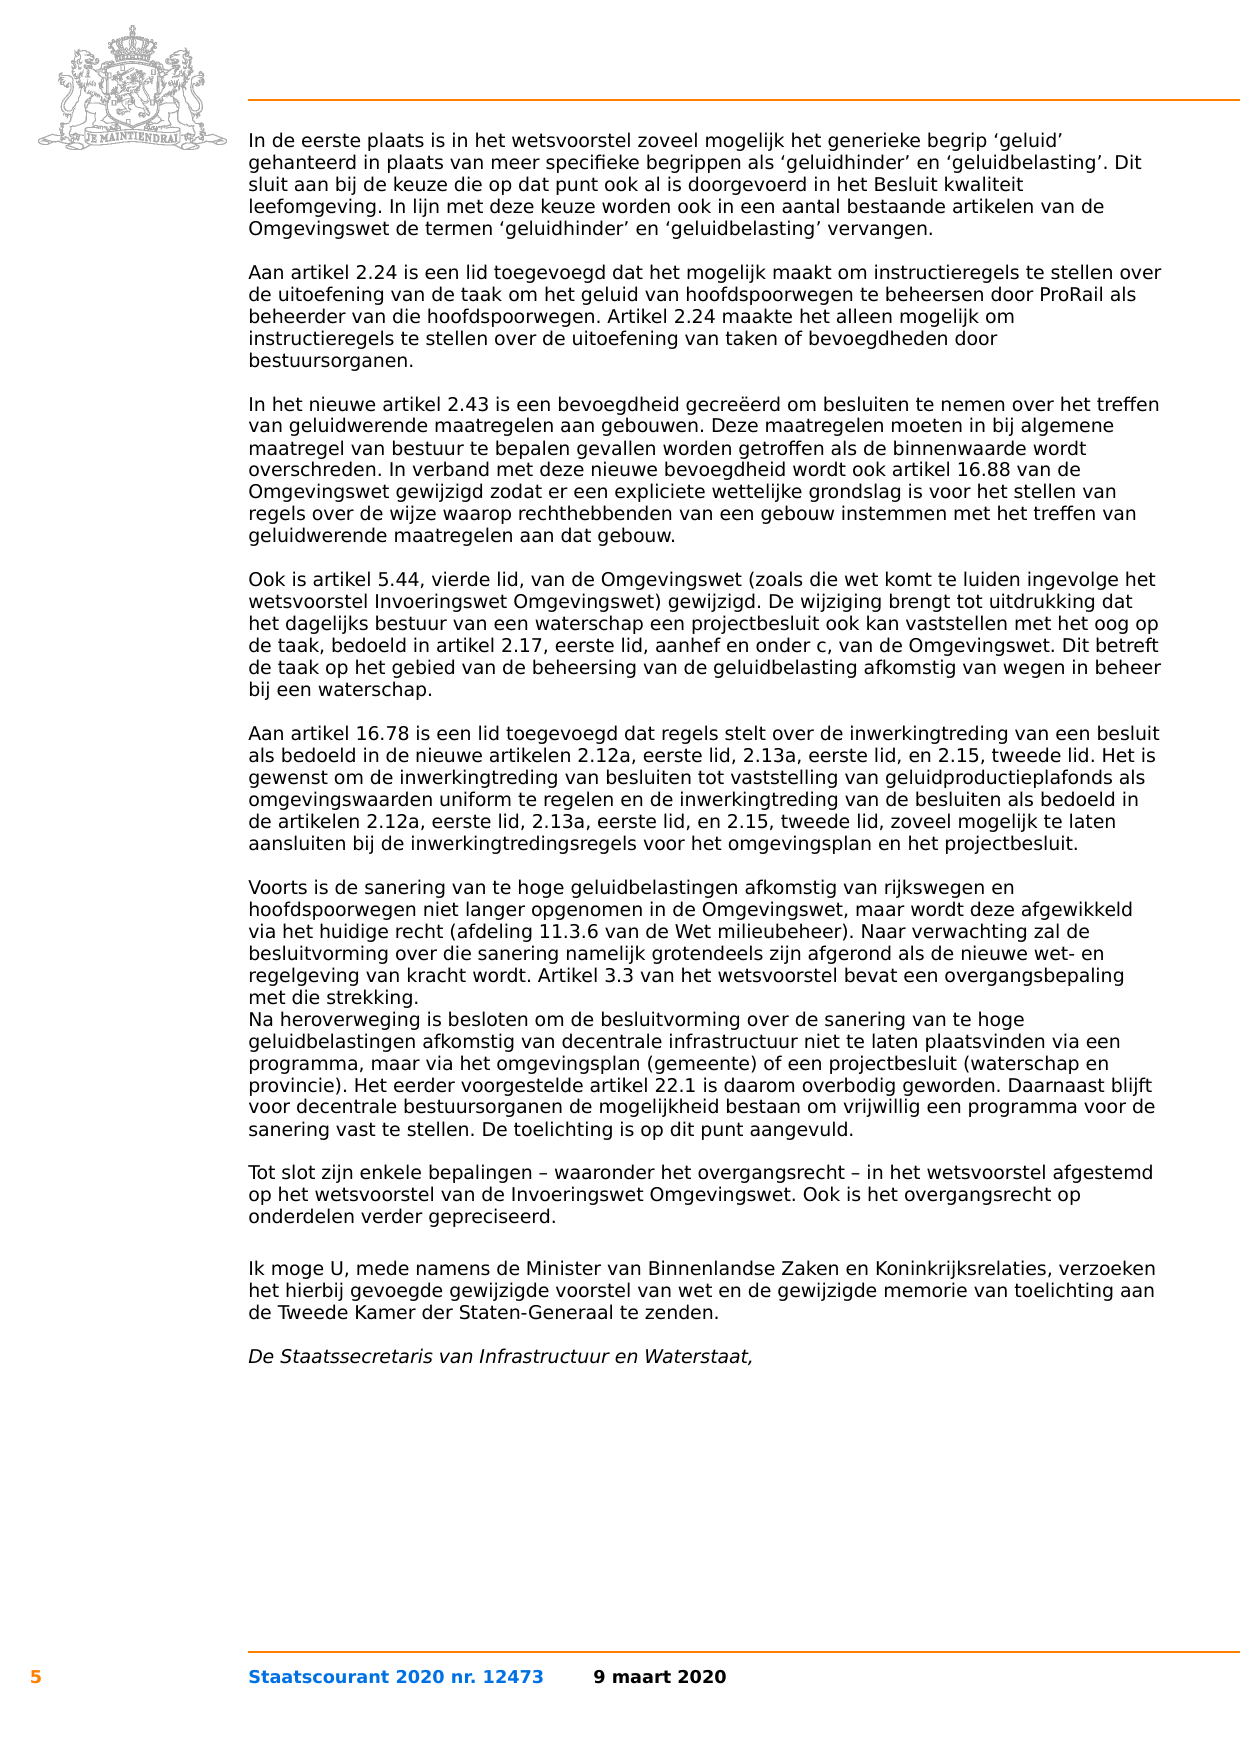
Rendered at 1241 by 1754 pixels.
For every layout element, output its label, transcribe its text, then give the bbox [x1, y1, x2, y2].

text Tot slot zijn enkele bepalingen – waaronder het overgangsrecht – in het wetsvoorstel afgestemd op het wetsvoorstel van de Invoeringswet Omgevingswet. Ook is het overgangsrecht op onderdelen verder gepreciseerd. [248, 1162, 1163, 1228]
text Na heroverweging is besloten om de besluitvorming over de sanering van te hoge geluidbelastingen afkomstig van decentrale infrastructuur niet te laten plaatsvinden via een programma, maar via het omgevingsplan (gemeente) of een projectbesluit (waterschap en provincie). Het eerder voorgestelde artikel 22.1 is daarom overbodig geworden. Daarnaast blijft voor decentrale bestuursorganen de mogelijkheid bestaan om vrijwillig een programma voor de sanering vast te stellen. De toelichting is op dit punt aangevuld. [248, 1008, 1163, 1140]
picture [38, 25, 227, 150]
text Aan artikel 16.78 is een lid toegevoegd dat regels stelt over de inwerkingtreding van een besluit als bedoeld in de nieuwe artikelen 2.12a, eerste lid, 2.13a, eerste lid, en 2.15, tweede lid. Het is gewenst om de inwerkingtreding van besluiten tot vaststelling van geluidproductieplafonds als omgevingswaarden uniform te regelen en de inwerkingtreding van de besluiten als bedoeld in de artikelen 2.12a, eerste lid, 2.13a, eerste lid, en 2.15, tweede lid, zoveel mogelijk te laten aansluiten bij de inwerkingtredingsregels voor het omgevingsplan en het projectbesluit. [248, 723, 1163, 855]
text De Staatssecretaris van Infrastructuur en Waterstaat, [248, 1346, 1163, 1368]
text Ook is artikel 5.44, vierde lid, van de Omgevingswet (zoals die wet komt te luiden ingevolge het wetsvoorstel Invoeringswet Omgevingswet) gewijzigd. De wijziging brengt tot uitdrukking dat het dagelijks bestuur van een waterschap een projectbesluit ook kan vaststellen met het oog op de taak, bedoeld in artikel 2.17, eerste lid, aanhef en onder c, van de Omgevingswet. Dit betreft de taak op het gebied van de beheersing van de geluidbelasting afkomstig van wegen in beheer bij een waterschap. [248, 569, 1163, 701]
text Aan artikel 2.24 is een lid toegevoegd dat het mogelijk maakt om instructieregels te stellen over de uitoefening van de taak om het geluid van hoofdspoorwegen te beheersen door ProRail als beheerder van die hoofdspoorwegen. Artikel 2.24 maakte het alleen mogelijk om instructieregels te stellen over de uitoefening van taken of bevoegdheden door bestuursorganen. [248, 262, 1163, 372]
text In de eerste plaats is in het wetsvoorstel zoveel mogelijk het generieke begrip ‘geluid’ gehanteerd in plaats van meer specifieke begrippen als ‘geluidhinder’ en ‘geluidbelasting’. Dit sluit aan bij de keuze die op dat punt ook al is doorgevoerd in het Besluit kwaliteit leefomgeving. In lijn met deze keuze worden ook in een aantal bestaande artikelen van de Omgevingswet de termen ‘geluidhinder’ en ‘geluidbelasting’ vervangen. [248, 130, 1163, 240]
text Voorts is de sanering van te hoge geluidbelastingen afkomstig van rijkswegen en hoofdspoorwegen niet langer opgenomen in de Omgevingswet, maar wordt deze afgewikkeld via het huidige recht (afdeling 11.3.6 van de Wet milieubeheer). Naar verwachting zal de besluitvorming over die sanering namelijk grotendeels zijn afgerond als de nieuwe wet- en regelgeving van kracht wordt. Artikel 3.3 van het wetsvoorstel bevat een overgangsbepaling met die strekking. [248, 877, 1163, 1008]
text In het nieuwe artikel 2.43 is een bevoegdheid gecreëerd om besluiten te nemen over het treffen van geluidwerende maatregelen aan gebouwen. Deze maatregelen moeten in bij algemene maatregel van bestuur te bepalen gevallen worden getroffen als de binnenwaarde wordt overschreden. In verband met deze nieuwe bevoegdheid wordt ook artikel 16.88 van de Omgevingswet gewijzigd zodat er een expliciete wettelijke grondslag is voor het stellen van regels over de wijze waarop rechthebbenden van een gebouw instemmen met het treffen van geluidwerende maatregelen aan dat gebouw. [248, 393, 1163, 547]
text Ik moge U, mede namens de Minister van Binnenlandse Zaken en Koninkrijksrelaties, verzoeken het hierbij gevoegde gewijzigde voorstel van wet en de gewijzigde memorie van toelichting aan de Tweede Kamer der Staten-Generaal te zenden. [248, 1258, 1163, 1324]
